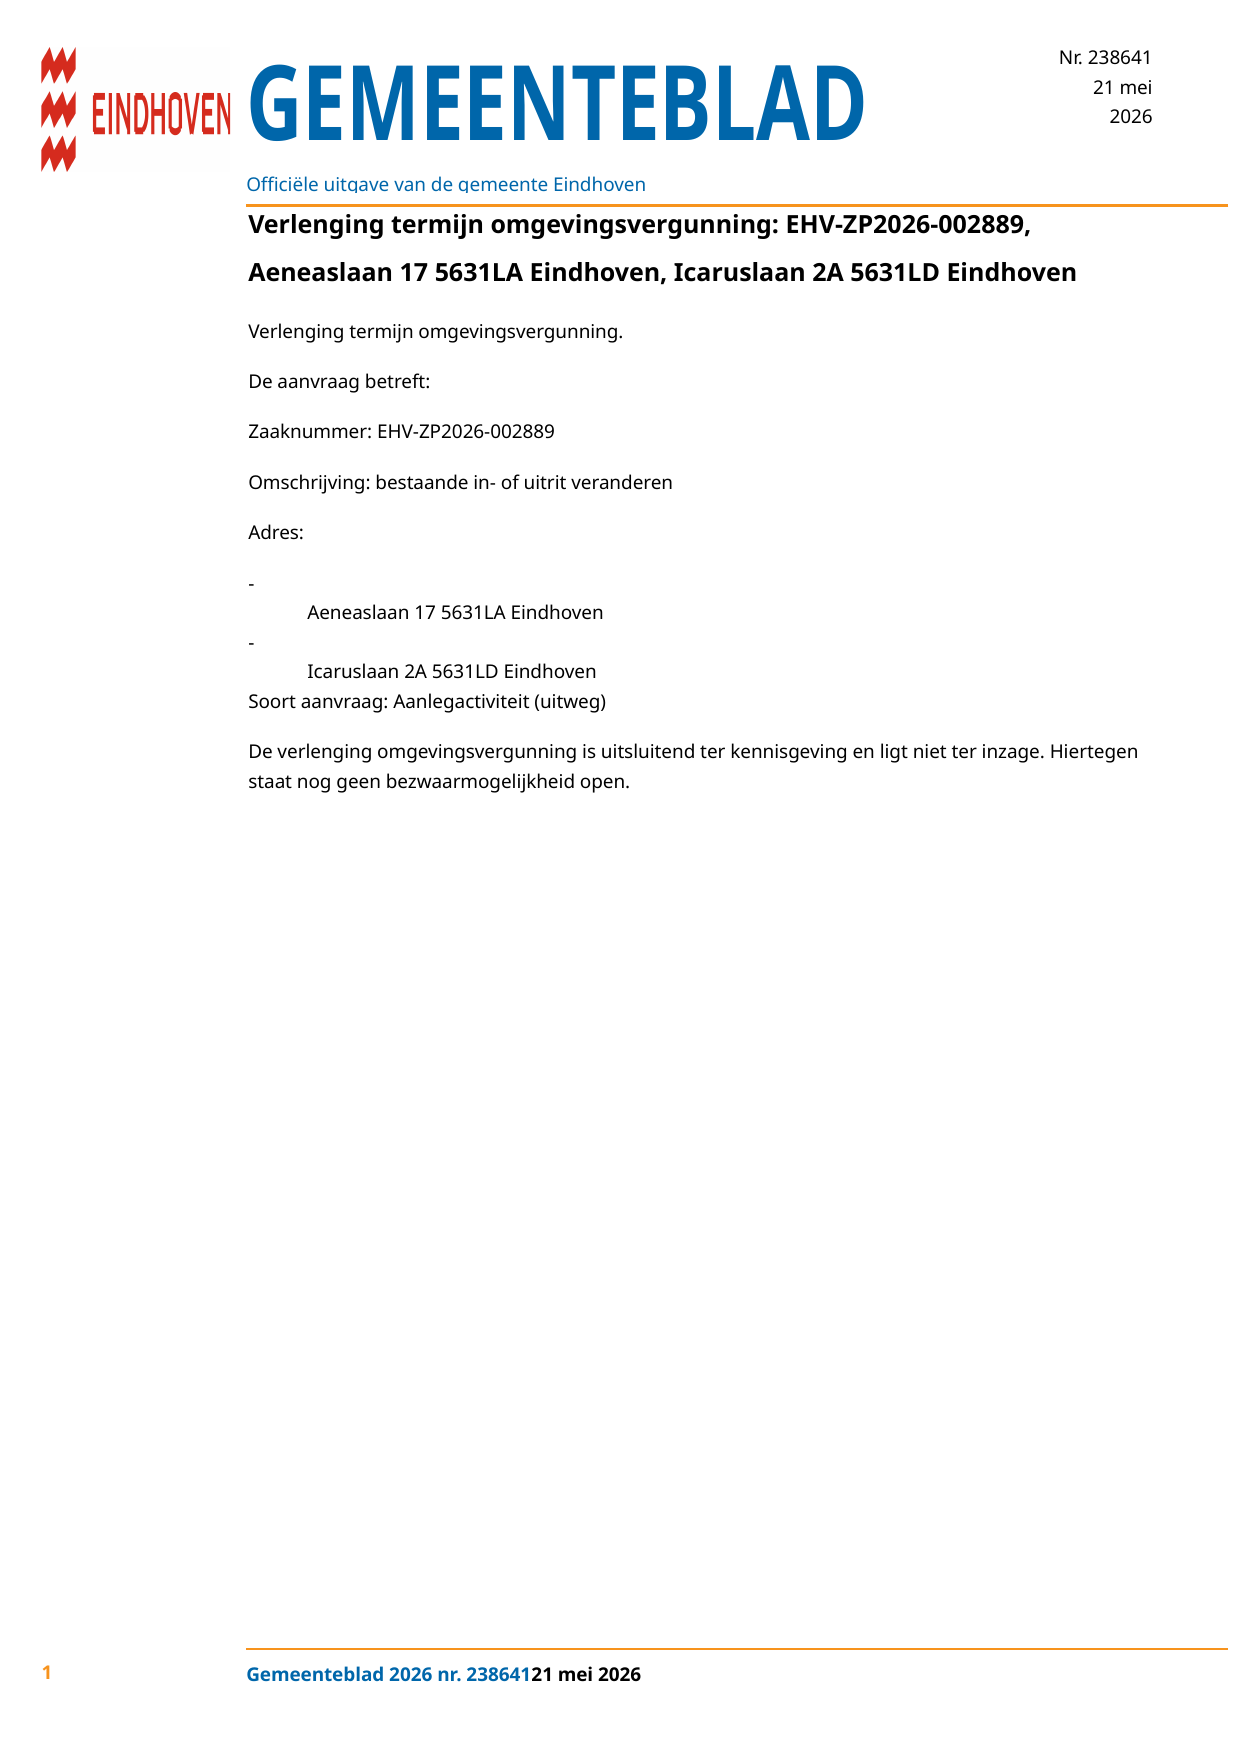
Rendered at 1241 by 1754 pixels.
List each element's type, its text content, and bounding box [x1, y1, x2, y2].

text Adres: [248, 519, 1152, 545]
text Verlenging termijn omgevingsvergunning: EHV-ZP2026-002889, Aeneaslaan 17 5631LA Eindhoven, Icaruslaan 2A 5631LD Eindhoven [248, 207, 1152, 288]
list Icaruslaan 2A 5631LD Eindhoven [248, 659, 1152, 684]
text Zaaknummer: EHV-ZP2026-002889 [248, 419, 1152, 444]
list Aeneaslaan 17 5631LA Eindhoven [248, 599, 1152, 625]
text De aanvraag betreft: [248, 368, 1152, 394]
picture [41, 47, 231, 172]
text Verlenging termijn omgevingsvergunning. [248, 318, 1152, 344]
text De verlenging omgevingsvergunning is uitsluitend ter kennisgeving en ligt niet ter inzage. Hiertegen staat nog geen bezwaarmogelijkheid open. [248, 739, 1152, 794]
text Omschrijving: bestaande in- of uitrit veranderen [248, 469, 1152, 495]
text Soort aanvraag: Aanlegactiviteit (uitweg) [248, 688, 1152, 714]
